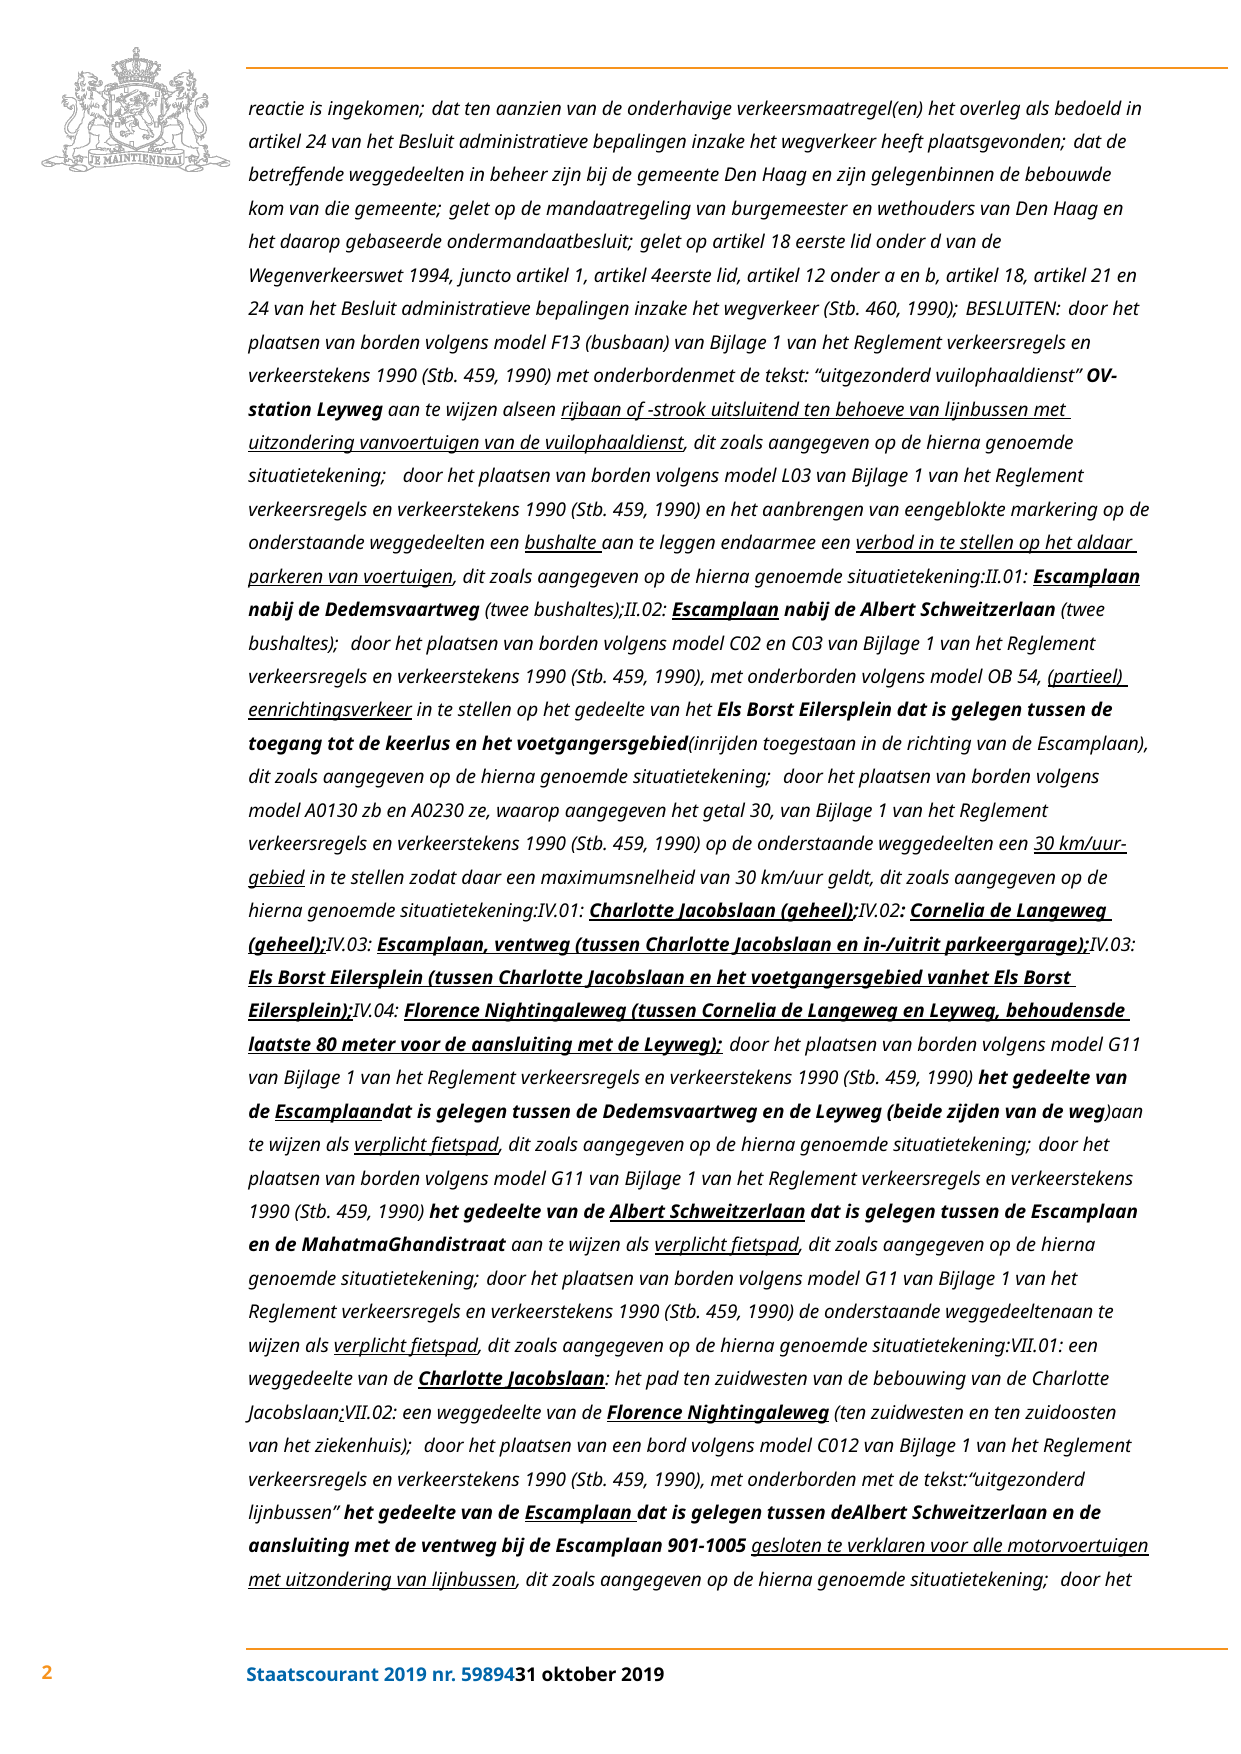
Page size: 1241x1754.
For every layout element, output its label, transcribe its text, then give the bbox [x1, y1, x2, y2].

text reactie is ingekomen; dat ten aanzien van de onderhavige verkeersmaatregel(en) het overleg als bedoeld in artikel 24 van het Besluit administratieve bepalingen inzake het wegverkeer heeft plaatsgevonden; dat de betreffende weggedeelten in beheer zijn bij de gemeente Den Haag en zijn gelegenbinnen de bebouwde kom van die gemeente; gelet op de mandaatregeling van burgemeester en wethouders van Den Haag en het daarop gebaseerde ondermandaatbesluit; gelet op artikel 18 eerste lid onder d van de Wegenverkeerswet 1994, juncto artikel 1, artikel 4eerste lid, artikel 12 onder a en b, artikel 18, artikel 21 en 24 van het Besluit administratieve bepalingen inzake het wegverkeer (Stb. 460, 1990); BESLUITEN: door het plaatsen van borden volgens model F13 (busbaan) van Bijlage 1 van het Reglement verkeersregels en verkeerstekens 1990 (Stb. 459, 1990) met onderbordenmet de tekst: “uitgezonderd vuilophaaldienst” OV-station Leyweg aan te wijzen alseen rijbaan of -strook uitsluitend ten behoeve van lijnbussen met uitzondering vanvoertuigen van de vuilophaaldienst, dit zoals aangegeven op de hierna genoemde situatietekening; door het plaatsen van borden volgens model L03 van Bijlage 1 van het Reglement verkeersregels en verkeerstekens 1990 (Stb. 459, 1990) en het aanbrengen van eengeblokte markering op de onderstaande weggedeelten een bushalte aan te leggen endaarmee een verbod in te stellen op het aldaar parkeren van voertuigen, dit zoals aangegeven op de hierna genoemde situatietekening:II.01: Escamplaan nabij de Dedemsvaartweg (twee bushaltes);II.02: Escamplaan nabij de Albert Schweitzerlaan (twee bushaltes); door het plaatsen van borden volgens model C02 en C03 van Bijlage 1 van het Reglement verkeersregels en verkeerstekens 1990 (Stb. 459, 1990), met onderborden volgens model OB 54, (partieel) eenrichtingsverkeer in te stellen op het gedeelte van het Els Borst Eilersplein dat is gelegen tussen de toegang tot de keerlus en het voetgangersgebied(inrijden toegestaan in de richting van de Escamplaan), dit zoals aangegeven op de hierna genoemde situatietekening; door het plaatsen van borden volgens model A0130 zb en A0230 ze, waarop aangegeven het getal 30, van Bijlage 1 van het Reglement verkeersregels en verkeerstekens 1990 (Stb. 459, 1990) op de onderstaande weggedeelten een 30 km/uur-gebied in te stellen zodat daar een maximumsnelheid van 30 km/uur geldt, dit zoals aangegeven op de hierna genoemde situatietekening:IV.01: Charlotte Jacobslaan (geheel);IV.02: Cornelia de Langeweg (geheel);IV.03: Escamplaan, ventweg (tussen Charlotte Jacobslaan en in-/uitrit parkeergarage);IV.03: Els Borst Eilersplein (tussen Charlotte Jacobslaan en het voetgangersgebied vanhet Els Borst Eilersplein);IV.04: Florence Nightingaleweg (tussen Cornelia de Langeweg en Leyweg, behoudensde laatste 80 meter voor de aansluiting met de Leyweg); door het plaatsen van borden volgens model G11 van Bijlage 1 van het Reglement verkeersregels en verkeerstekens 1990 (Stb. 459, 1990) het gedeelte van de Escamplaandat is gelegen tussen de Dedemsvaartweg en de Leyweg (beide zijden van de weg)aan te wijzen als verplicht fietspad, dit zoals aangegeven op de hierna genoemde situatietekening; door het plaatsen van borden volgens model G11 van Bijlage 1 van het Reglement verkeersregels en verkeerstekens 1990 (Stb. 459, 1990) het gedeelte van de Albert Schweitzerlaan dat is gelegen tussen de Escamplaan en de MahatmaGhandistraat aan te wijzen als verplicht fietspad, dit zoals aangegeven op de hierna genoemde situatietekening; door het plaatsen van borden volgens model G11 van Bijlage 1 van het Reglement verkeersregels en verkeerstekens 1990 (Stb. 459, 1990) de onderstaande weggedeeltenaan te wijzen als verplicht fietspad, dit zoals aangegeven op de hierna genoemde situatietekening:VII.01: een weggedeelte van de Charlotte Jacobslaan: het pad ten zuidwesten van de bebouwing van de Charlotte Jacobslaan;VII.02: een weggedeelte van de Florence Nightingaleweg (ten zuidwesten en ten zuidoosten van het ziekenhuis); door het plaatsen van een bord volgens model C012 van Bijlage 1 van het Reglement verkeersregels en verkeerstekens 1990 (Stb. 459, 1990), met onderborden met de tekst:“uitgezonderd lijnbussen” het gedeelte van de Escamplaan dat is gelegen tussen deAlbert Schweitzerlaan en de aansluiting met de ventweg bij de Escamplaan 901-1005 gesloten te verklaren voor alle motorvoertuigen met uitzondering van lijnbussen, dit zoals aangegeven op de hierna genoemde situatietekening; door het [248, 95, 1152, 1592]
picture [41, 47, 231, 172]
